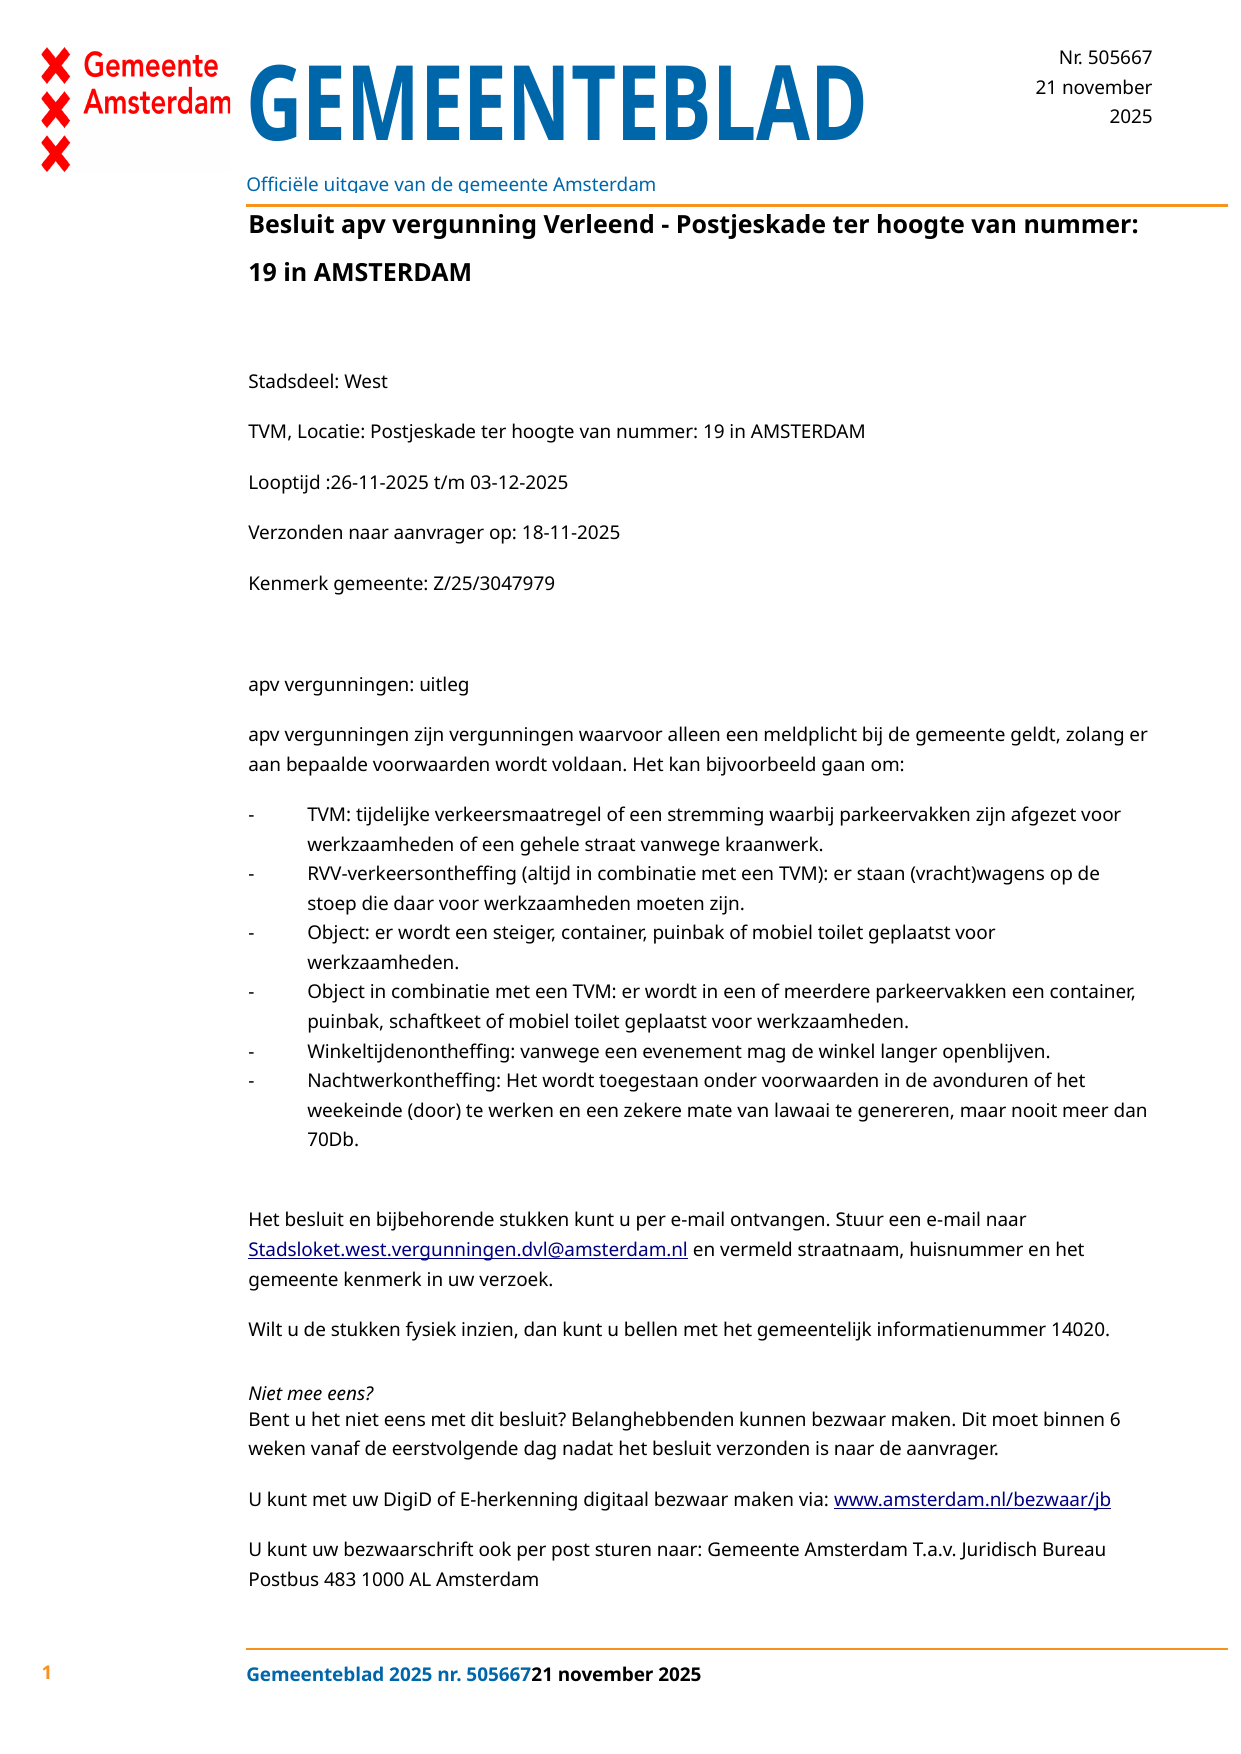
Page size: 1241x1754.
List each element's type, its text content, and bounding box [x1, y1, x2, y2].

text U kunt uw bezwaarschrift ook per post sturen naar: Gemeente Amsterdam T.a.v. Juridisch Bureau Postbus 483 1000 AL Amsterdam [248, 1536, 1152, 1592]
text TVM, Locatie: Postjeskade ter hoogte van nummer: 19 in AMSTERDAM [248, 419, 1152, 444]
list Object: er wordt een steiger, container, puinbak of mobiel toilet geplaatst voor werkzaamheden. [248, 919, 1152, 975]
text Kenmerk gemeente: Z/25/3047979 [248, 570, 1152, 596]
text Wilt u de stukken fysiek inzien, dan kunt u bellen met het gemeentelijk informatienummer 14020. [248, 1316, 1152, 1342]
text Bent u het niet eens met dit besluit? Belanghebbenden kunnen bezwaar maken. Dit moet binnen 6 weken vanaf de eerstvolgende dag nadat het besluit verzonden is naar de aanvrager. [248, 1406, 1152, 1461]
picture [41, 47, 231, 172]
list Winkeltijdenontheffing: vanwege een evenement mag de winkel langer openblijven. [248, 1038, 1152, 1064]
list Object in combinatie met een TVM: er wordt in een of meerdere parkeervakken een container, puinbak, schaftkeet of mobiel toilet geplaatst voor werkzaamheden. [248, 979, 1152, 1034]
list RVV-verkeersontheffing (altijd in combinatie met een TVM): er staan (vracht)wagens op de stoep die daar voor werkzaamheden moeten zijn. [248, 860, 1152, 916]
text apv vergunningen zijn vergunningen waarvoor alleen een meldplicht bij de gemeente geldt, zolang er aan bepaalde voorwaarden wordt voldaan. Het kan bijvoorbeeld gaan om: [248, 721, 1152, 777]
text Het besluit en bijbehorende stukken kunt u per e-mail ontvangen. Stuur een e-mail naar Stadsloket.west.vergunningen.dvl@amsterdam.nl en vermeld straatnaam, huisnummer en het gemeente kenmerk in uw verzoek. [248, 1207, 1152, 1292]
text Besluit apv vergunning Verleend - Postjeskade ter hoogte van nummer: 19 in AMSTERDAM [248, 207, 1152, 288]
list Nachtwerkontheffing: Het wordt toegestaan onder voorwaarden in de avonduren of het weekeinde (door) te werken en een zekere mate van lawaai te genereren, maar nooit meer dan 70Db. [248, 1067, 1152, 1152]
text Looptijd :26-11-2025 t/m 03-12-2025 [248, 469, 1152, 495]
text Stadsdeel: West [248, 368, 1152, 394]
text apv vergunningen: uitleg [248, 671, 1152, 697]
list TVM: tijdelijke verkeersmaatregel of een stremming waarbij parkeervakken zijn afgezet voor werkzaamheden of een gehele straat vanwege kraanwerk. [248, 801, 1152, 857]
text Niet mee eens? [248, 1380, 1152, 1406]
text U kunt met uw DigiD of E-herkenning digitaal bezwaar maken via: www.amsterdam.nl/bezwaar/jb [248, 1486, 1152, 1512]
text Verzonden naar aanvrager op: 18-11-2025 [248, 519, 1152, 545]
